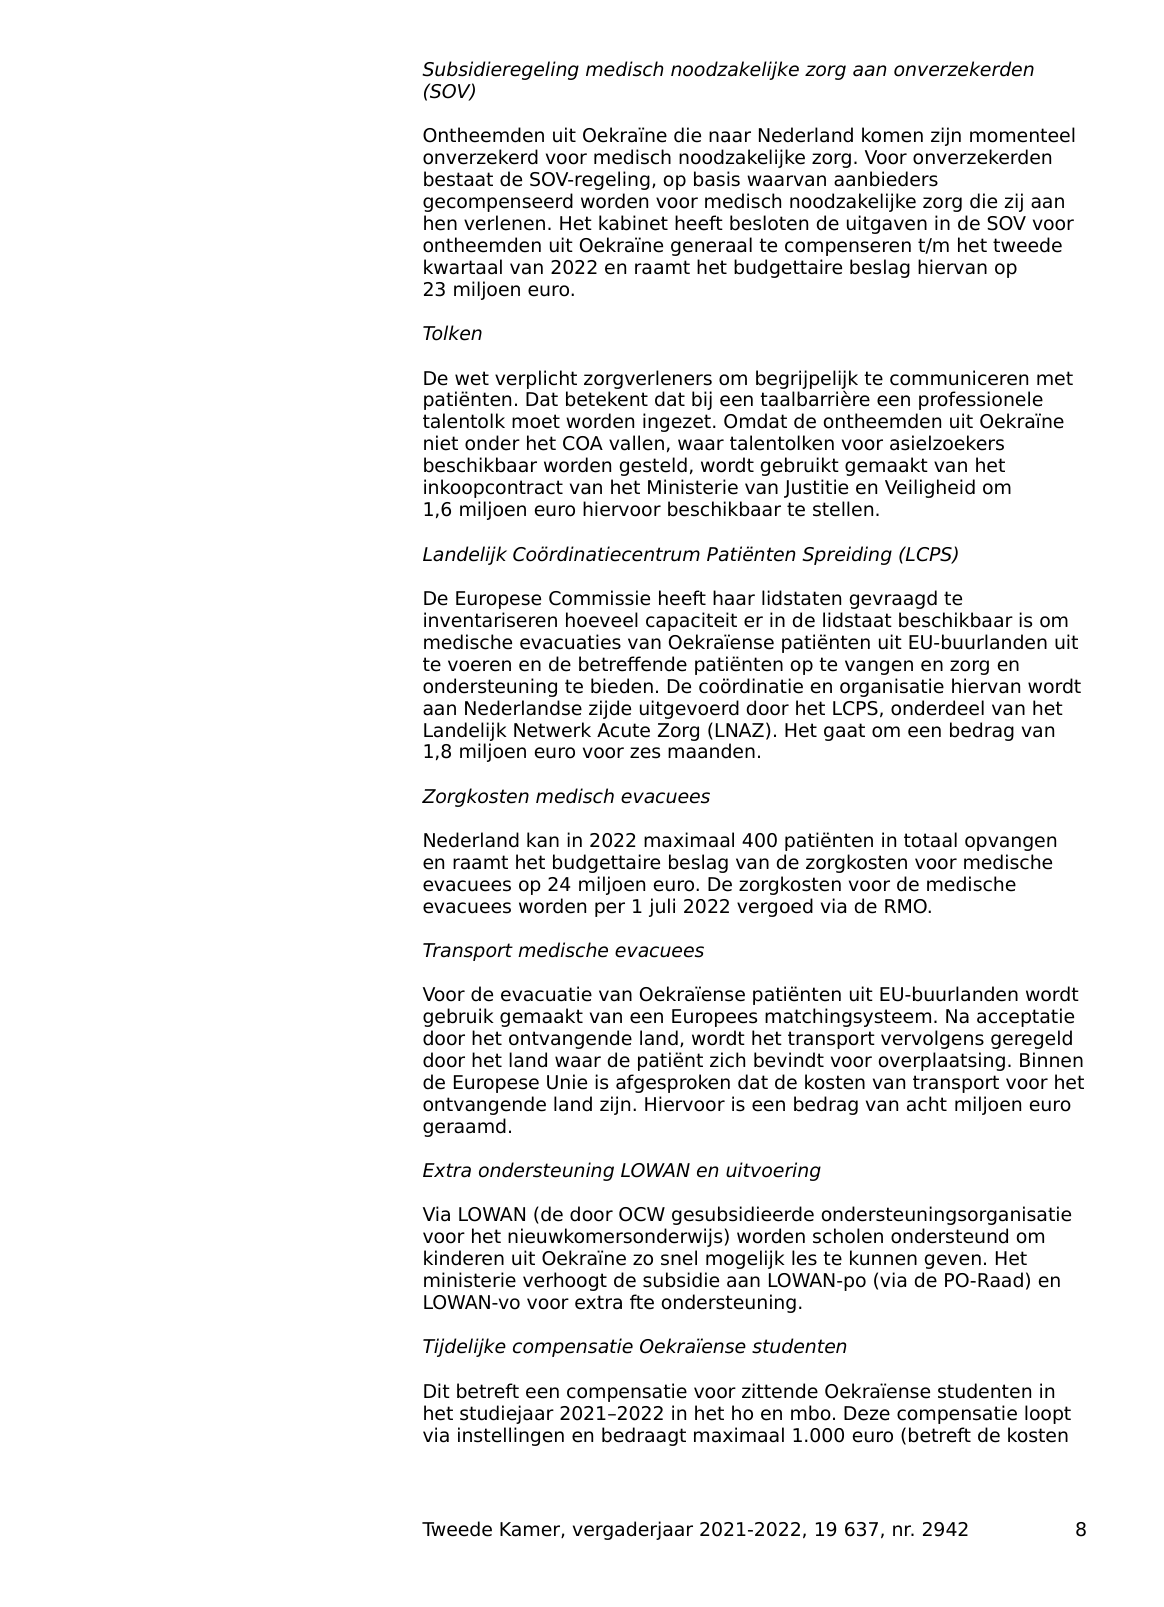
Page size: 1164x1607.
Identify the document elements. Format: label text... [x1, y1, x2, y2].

text Via LOWAN (de door OCW gesubsidieerde ondersteuningsorganisatie voor het nieuwkomersonderwijs) worden scholen ondersteund om kinderen uit Oekraïne zo snel mogelijk les te kunnen geven. Het ministerie verhoogt de subsidie aan LOWAN-po (via de PO-Raad) en LOWAN-vo voor extra fte ondersteuning. [422, 1204, 1087, 1314]
text De Europese Commissie heeft haar lidstaten gevraagd te inventariseren hoeveel capaciteit er in de lidstaat beschikbaar is om medische evacuaties van Oekraïense patiënten uit EU-buurlanden uit te voeren en de betreffende patiënten op te vangen en zorg en ondersteuning te bieden. De coördinatie en organisatie hiervan wordt aan Nederlandse zijde uitgevoerd door het LCPS, onderdeel van het Landelijk Netwerk Acute Zorg (LNAZ). Het gaat om een bedrag van 1,8 miljoen euro voor zes maanden. [422, 588, 1087, 763]
text Ontheemden uit Oekraïne die naar Nederland komen zijn momenteel onverzekerd voor medisch noodzakelijke zorg. Voor onverzekerden bestaat de SOV-regeling, op basis waarvan aanbieders gecompenseerd worden voor medisch noodzakelijke zorg die zij aan hen verlenen. Het kabinet heeft besloten de uitgaven in de SOV voor ontheemden uit Oekraïne generaal te compenseren t/m het tweede kwartaal van 2022 en raamt het budgettaire beslag hiervan op 23 miljoen euro. [422, 125, 1087, 301]
subtitle Tijdelijke compensatie Oekraïense studenten [422, 1336, 1087, 1358]
text Voor de evacuatie van Oekraïense patiënten uit EU-buurlanden wordt gebruik gemaakt van een Europees matchingsysteem. Na acceptatie door het ontvangende land, wordt het transport vervolgens geregeld door het land waar de patiënt zich bevindt voor overplaatsing. Binnen de Europese Unie is afgesproken dat de kosten van transport voor het ontvangende land zijn. Hiervoor is een bedrag van acht miljoen euro geraamd. [422, 984, 1087, 1138]
subtitle Tolken [422, 323, 1087, 345]
text Nederland kan in 2022 maximaal 400 patiënten in totaal opvangen en raamt het budgettaire beslag van de zorgkosten voor medische evacuees op 24 miljoen euro. De zorgkosten voor de medische evacuees worden per 1 juli 2022 vergoed via de RMO. [422, 830, 1087, 918]
subtitle Transport medische evacuees [422, 940, 1087, 962]
subtitle Landelijk Coördinatiecentrum Patiënten Spreiding (LCPS) [422, 543, 1087, 565]
subtitle Extra ondersteuning LOWAN en uitvoering [422, 1160, 1087, 1182]
subtitle Subsidieregeling medisch noodzakelijke zorg aan onverzekerden (SOV) [422, 59, 1087, 103]
text Dit betreft een compensatie voor zittende Oekraïense studenten in het studiejaar 2021–2022 in het ho en mbo. Deze compensatie loopt via instellingen en bedraagt maximaal 1.000 euro (betreft de kosten [422, 1381, 1087, 1446]
text De wet verplicht zorgverleners om begrijpelijk te communiceren met patiënten. Dat betekent dat bij een taalbarrière een professionele talentolk moet worden ingezet. Omdat de ontheemden uit Oekraïne niet onder het COA vallen, waar talentolken voor asielzoekers beschikbaar worden gesteld, wordt gebruikt gemaakt van het inkoopcontract van het Ministerie van Justitie en Veiligheid om 1,6 miljoen euro hiervoor beschikbaar te stellen. [422, 367, 1087, 521]
subtitle Zorgkosten medisch evacuees [422, 786, 1087, 808]
